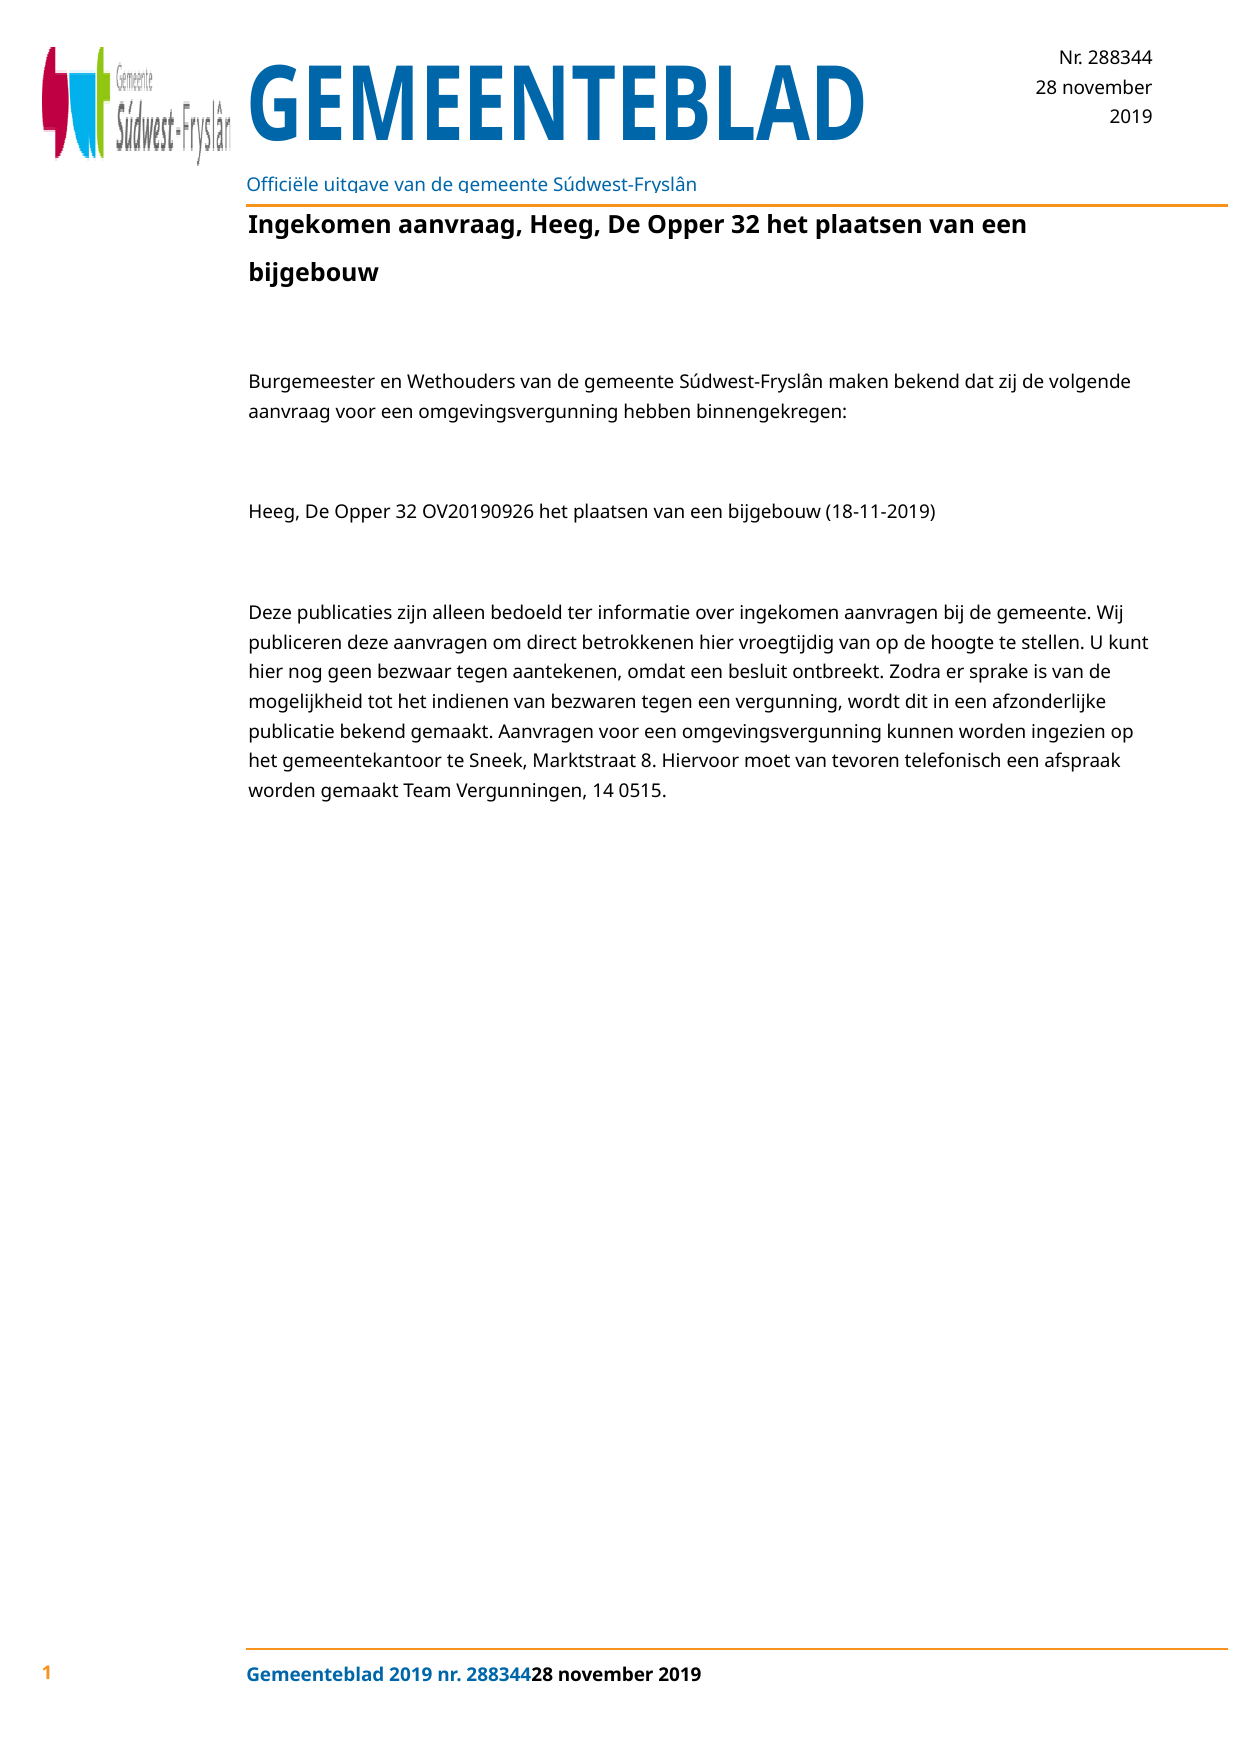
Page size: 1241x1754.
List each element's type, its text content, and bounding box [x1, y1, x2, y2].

text Heeg, De Opper 32 OV20190926 het plaatsen van een bijgebouw (18-11-2019) [248, 499, 1152, 524]
text Deze publicaties zijn alleen bedoeld ter informatie over ingekomen aanvragen bij de gemeente. Wij publiceren deze aanvragen om direct betrokkenen hier vroegtijdig van op de hoogte te stellen. U kunt hier nog geen bezwaar tegen aantekenen, omdat een besluit ontbreekt. Zodra er sprake is van de mogelijkheid tot het indienen van bezwaren tegen een vergunning, wordt dit in een afzonderlijke publicatie bekend gemaakt. Aanvragen voor een omgevingsvergunning kunnen worden ingezien op het gemeentekantoor te Sneek, Marktstraat 8. Hiervoor moet van tevoren telefonisch een afspraak worden gemaakt Team Vergunningen, 14 0515. [248, 599, 1152, 803]
text Burgemeester en Wethouders van de gemeente Súdwest-Fryslân maken bekend dat zij de volgende aanvraag voor een omgevingsvergunning hebben binnengekregen: [248, 368, 1152, 424]
picture [41, 47, 231, 172]
text Ingekomen aanvraag, Heeg, De Opper 32 het plaatsen van een bijgebouw [248, 207, 1152, 288]
